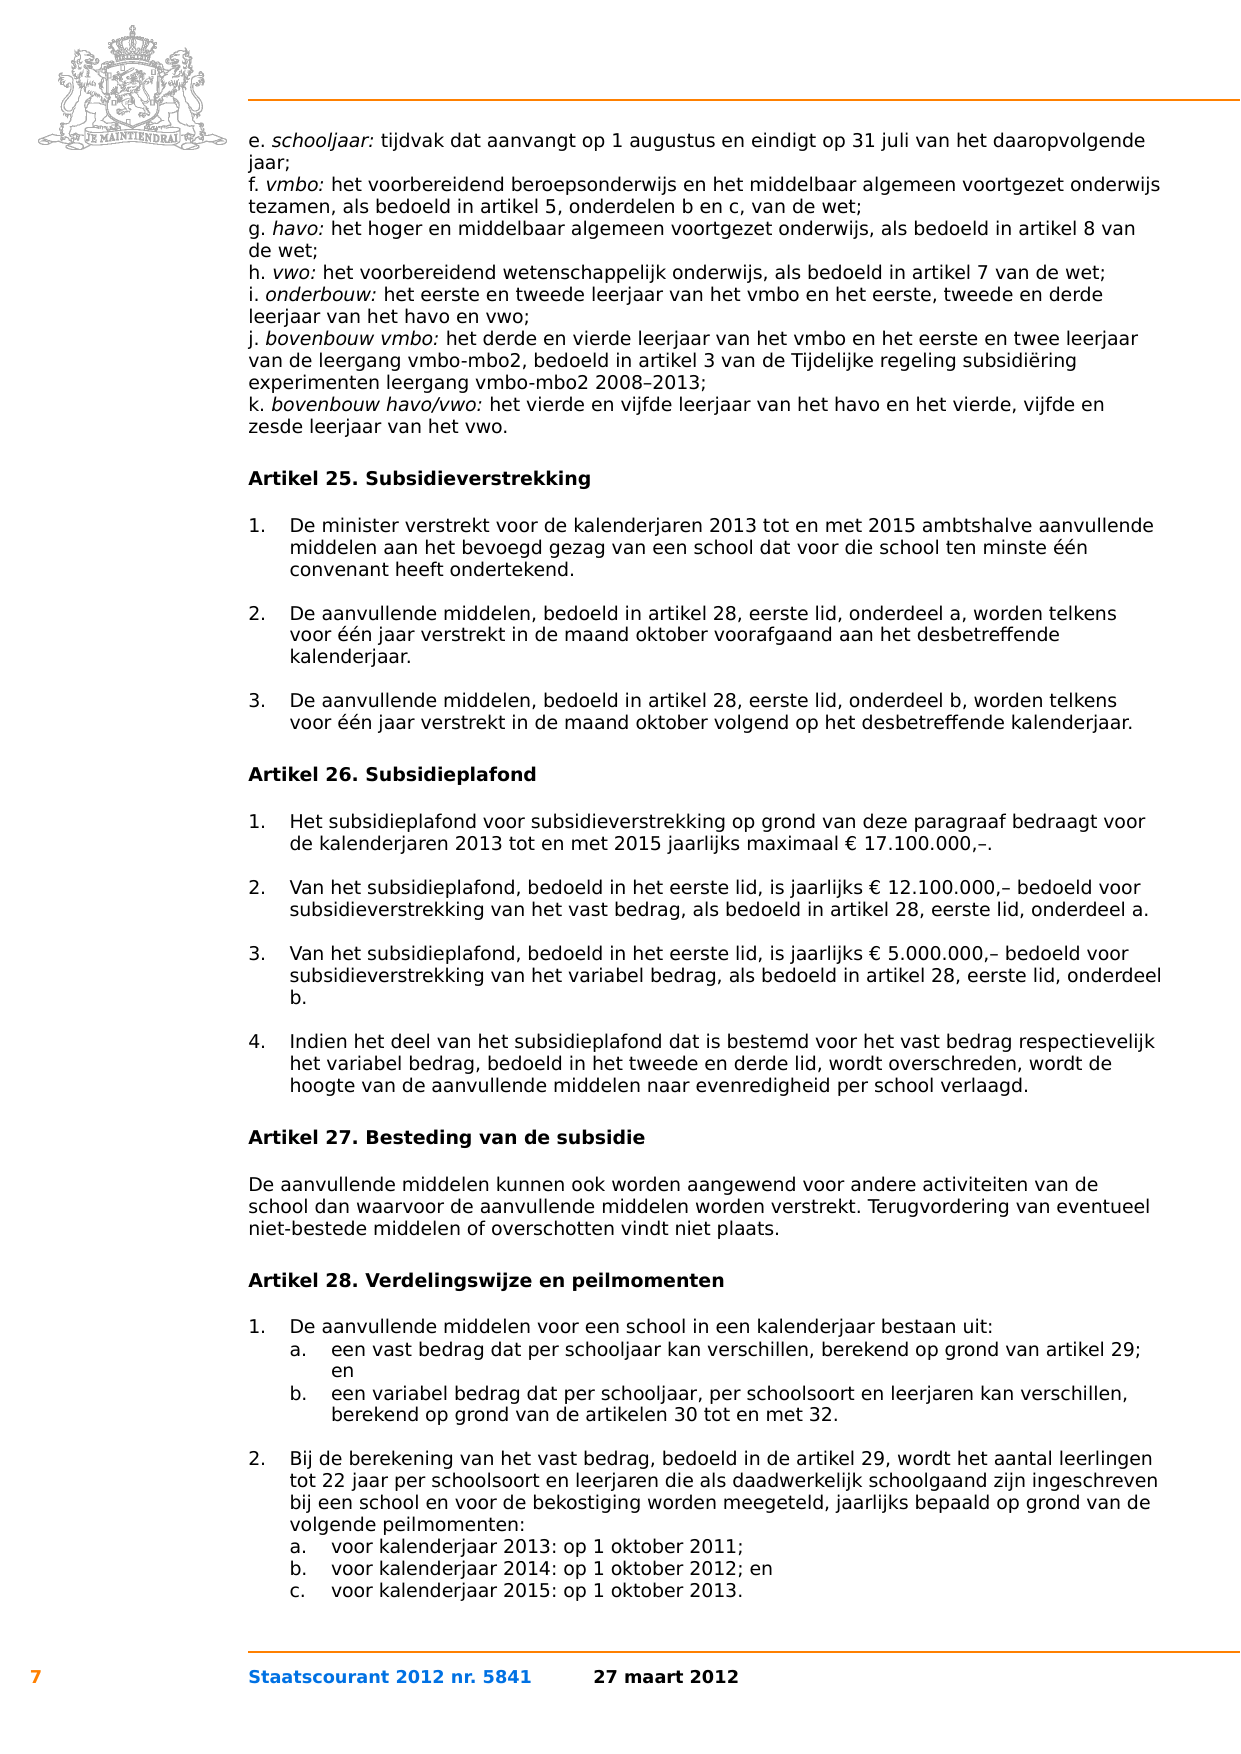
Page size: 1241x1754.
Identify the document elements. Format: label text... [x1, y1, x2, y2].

text 4. Indien het deel van het subsidieplafond dat is bestemd voor het vast bedrag respectievelijk het variabel bedrag, bedoeld in het tweede en derde lid, wordt overschreden, wordt de hoogte van de aanvullende middelen naar evenredigheid per school verlaagd. [248, 1031, 1163, 1097]
text j. bovenbouw vmbo: het derde en vierde leerjaar van het vmbo en het eerste en twee leerjaar van de leergang vmbo-mbo2, bedoeld in artikel 3 van de Tijdelijke regeling subsidiëring experimenten leergang vmbo-mbo2 2008–2013; [248, 328, 1163, 394]
subtitle Artikel 25. Subsidieverstrekking [248, 468, 1163, 489]
text k. bovenbouw havo/vwo: het vierde en vijfde leerjaar van het havo en het vierde, vijfde en zesde leerjaar van het vwo. [248, 394, 1163, 438]
text 1. De aanvullende middelen voor een school in een kalenderjaar bestaan uit: [248, 1316, 1163, 1338]
text 2. Bij de berekening van het vast bedrag, bedoeld in de artikel 29, wordt het aantal leerlingen tot 22 jaar per schoolsoort en leerjaren die als daadwerkelijk schoolgaand zijn ingeschreven bij een school en voor de bekostiging worden meegeteld, jaarlijks bepaald op grond van de volgende peilmomenten: [248, 1448, 1163, 1536]
text 1. De minister verstrekt voor de kalenderjaren 2013 tot en met 2015 ambtshalve aanvullende middelen aan het bevoegd gezag van een school dat voor die school ten minste één convenant heeft ondertekend. [248, 514, 1163, 581]
text a. een vast bedrag dat per schooljaar kan verschillen, berekend op grond van artikel 29; en [289, 1338, 1163, 1382]
text i. onderbouw: het eerste en tweede leerjaar van het vmbo en het eerste, tweede en derde leerjaar van het havo en vwo; [248, 284, 1163, 328]
text b. een variabel bedrag dat per schooljaar, per schoolsoort en leerjaren kan verschillen, berekend op grond van de artikelen 30 tot en met 32. [289, 1382, 1163, 1426]
text e. schooljaar: tijdvak dat aanvangt op 1 augustus en eindigt op 31 juli van het daaropvolgende jaar; [248, 130, 1163, 174]
subtitle Artikel 27. Besteding van de subsidie [248, 1127, 1163, 1148]
text c. voor kalenderjaar 2015: op 1 oktober 2013. [289, 1580, 1163, 1602]
text h. vwo: het voorbereidend wetenschappelijk onderwijs, als bedoeld in artikel 7 van de wet; [248, 262, 1163, 284]
text 2. De aanvullende middelen, bedoeld in artikel 28, eerste lid, onderdeel a, worden telkens voor één jaar verstrekt in de maand oktober voorafgaand aan het desbetreffende kalenderjaar. [248, 602, 1163, 668]
text f. vmbo: het voorbereidend beroepsonderwijs en het middelbaar algemeen voortgezet onderwijs tezamen, als bedoeld in artikel 5, onderdelen b en c, van de wet; [248, 174, 1163, 218]
text 2. Van het subsidieplafond, bedoeld in het eerste lid, is jaarlijks € 12.100.000,– bedoeld voor subsidieverstrekking van het vast bedrag, als bedoeld in artikel 28, eerste lid, onderdeel a. [248, 877, 1163, 921]
text 3. Van het subsidieplafond, bedoeld in het eerste lid, is jaarlijks € 5.000.000,– bedoeld voor subsidieverstrekking van het variabel bedrag, als bedoeld in artikel 28, eerste lid, onderdeel b. [248, 943, 1163, 1009]
picture [38, 25, 227, 150]
text a. voor kalenderjaar 2013: op 1 oktober 2011; [289, 1536, 1163, 1558]
subtitle Artikel 26. Subsidieplafond [248, 764, 1163, 786]
text 1. Het subsidieplafond voor subsidieverstrekking op grond van deze paragraaf bedraagt voor de kalenderjaren 2013 tot en met 2015 jaarlijks maximaal € 17.100.000,–. [248, 811, 1163, 855]
text b. voor kalenderjaar 2014: op 1 oktober 2012; en [289, 1558, 1163, 1580]
text 3. De aanvullende middelen, bedoeld in artikel 28, eerste lid, onderdeel b, worden telkens voor één jaar verstrekt in de maand oktober volgend op het desbetreffende kalenderjaar. [248, 690, 1163, 734]
text g. havo: het hoger en middelbaar algemeen voortgezet onderwijs, als bedoeld in artikel 8 van de wet; [248, 218, 1163, 262]
text De aanvullende middelen kunnen ook worden aangewend voor andere activiteiten van de school dan waarvoor de aanvullende middelen worden verstrekt. Terugvordering van eventueel niet-bestede middelen of overschotten vindt niet plaats. [248, 1173, 1163, 1239]
subtitle Artikel 28. Verdelingswijze en peilmomenten [248, 1269, 1163, 1291]
